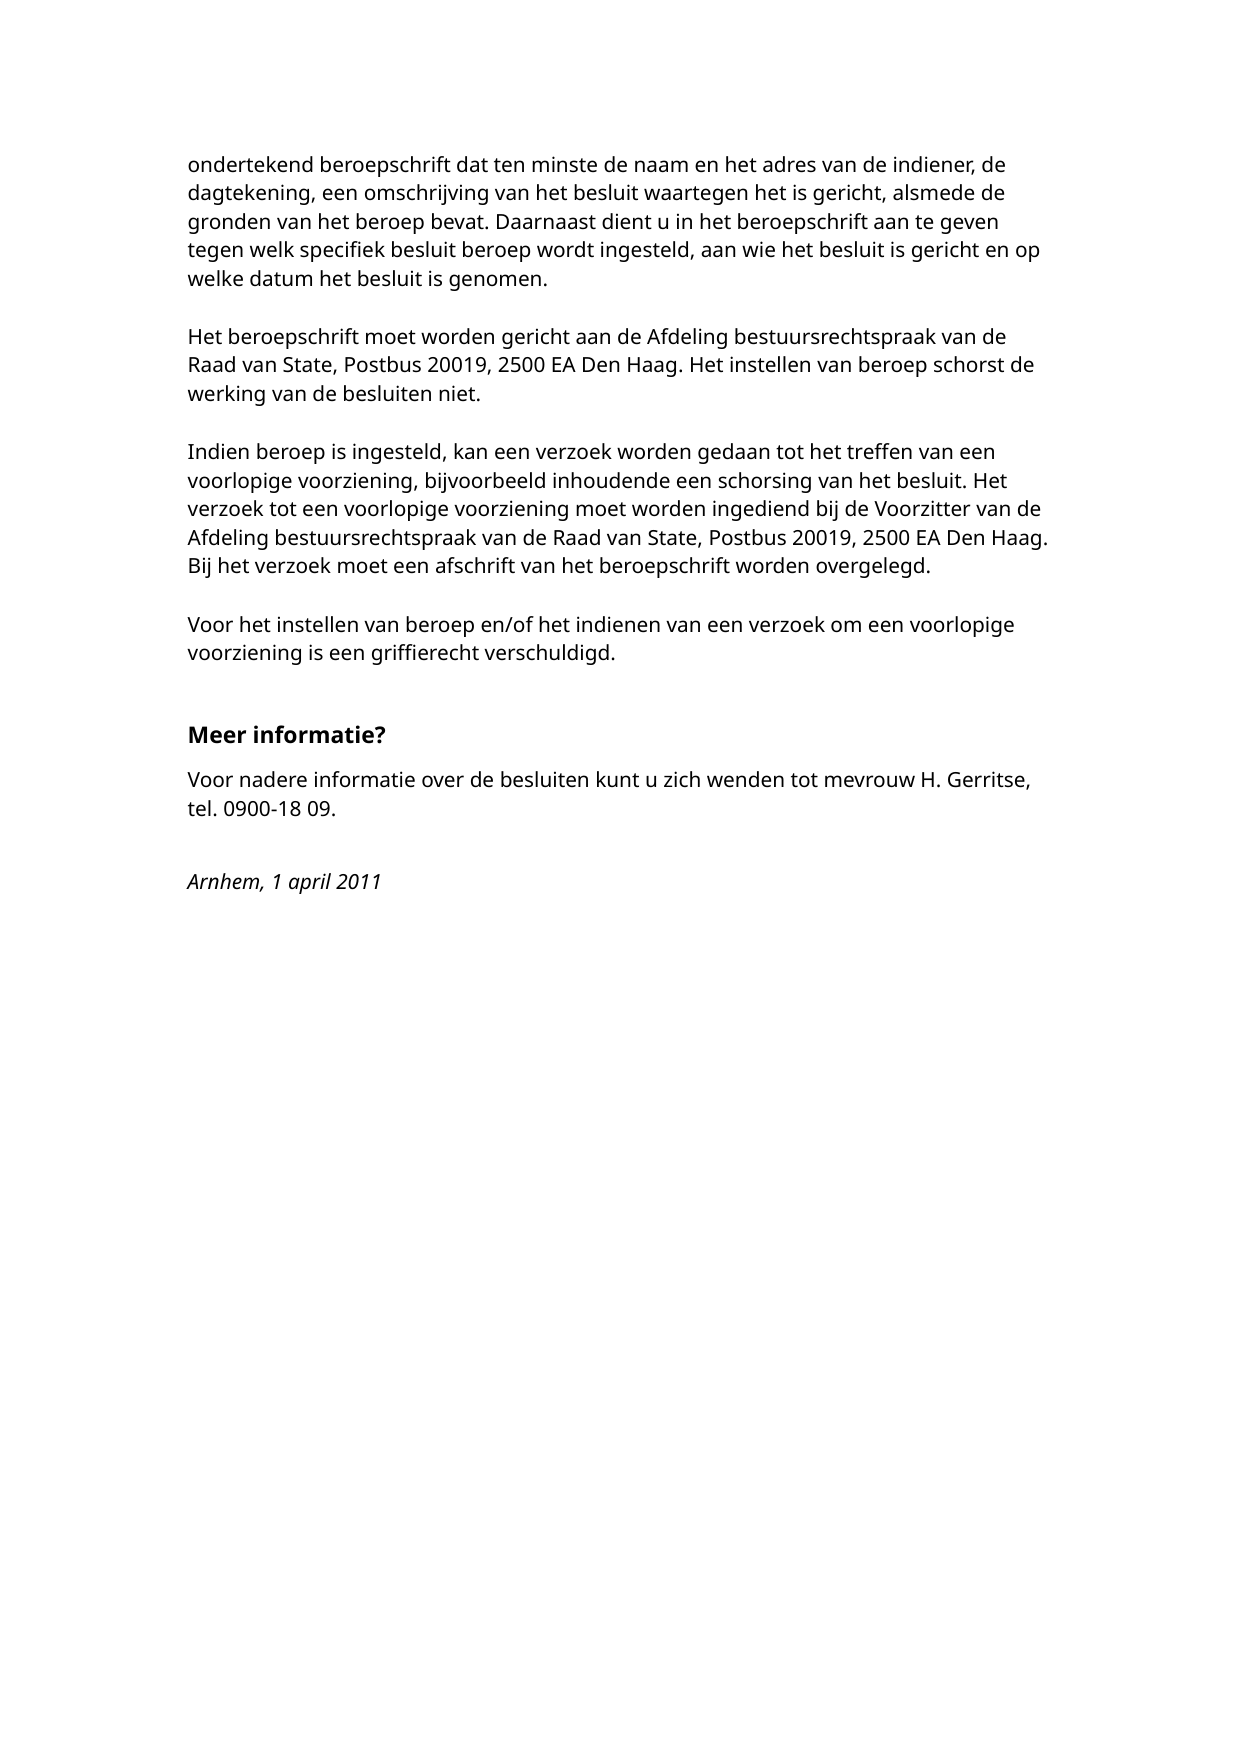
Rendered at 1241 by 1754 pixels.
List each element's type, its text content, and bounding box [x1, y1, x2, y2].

text Arnhem, 1 april 2011 [187, 867, 1053, 896]
text Voor het instellen van beroep en/of het indienen van een verzoek om een voorlopige voorziening is een griffierecht verschuldigd. [187, 610, 1053, 667]
text ondertekend beroepschrift dat ten minste de naam en het adres van de indiener, de dagtekening, een omschrijving van het besluit waartegen het is gericht, alsmede de gronden van het beroep bevat. Daarnaast dient u in het beroepschrift aan te geven tegen welk specifiek besluit beroep wordt ingesteld, aan wie het besluit is gericht en op welke datum het besluit is genomen. [187, 150, 1053, 292]
text Voor nadere informatie over de besluiten kunt u zich wenden tot mevrouw H. Gerritse, tel. 0900-18 09. [187, 765, 1053, 822]
text Het beroepschrift moet worden gericht aan de Afdeling bestuursrechtspraak van de Raad van State, Postbus 20019, 2500 EA Den Haag. Het instellen van beroep schorst de werking van de besluiten niet. [187, 322, 1053, 407]
subtitle Meer informatie? [187, 719, 1053, 750]
text Indien beroep is ingesteld, kan een verzoek worden gedaan tot het treffen van een voorlopige voorziening, bijvoorbeeld inhoudende een schorsing van het besluit. Het verzoek tot een voorlopige voorziening moet worden ingediend bij de Voorzitter van de Afdeling bestuursrechtspraak van de Raad van State, Postbus 20019, 2500 EA Den Haag. Bij het verzoek moet een afschrift van het beroepschrift worden overgelegd. [187, 437, 1053, 580]
